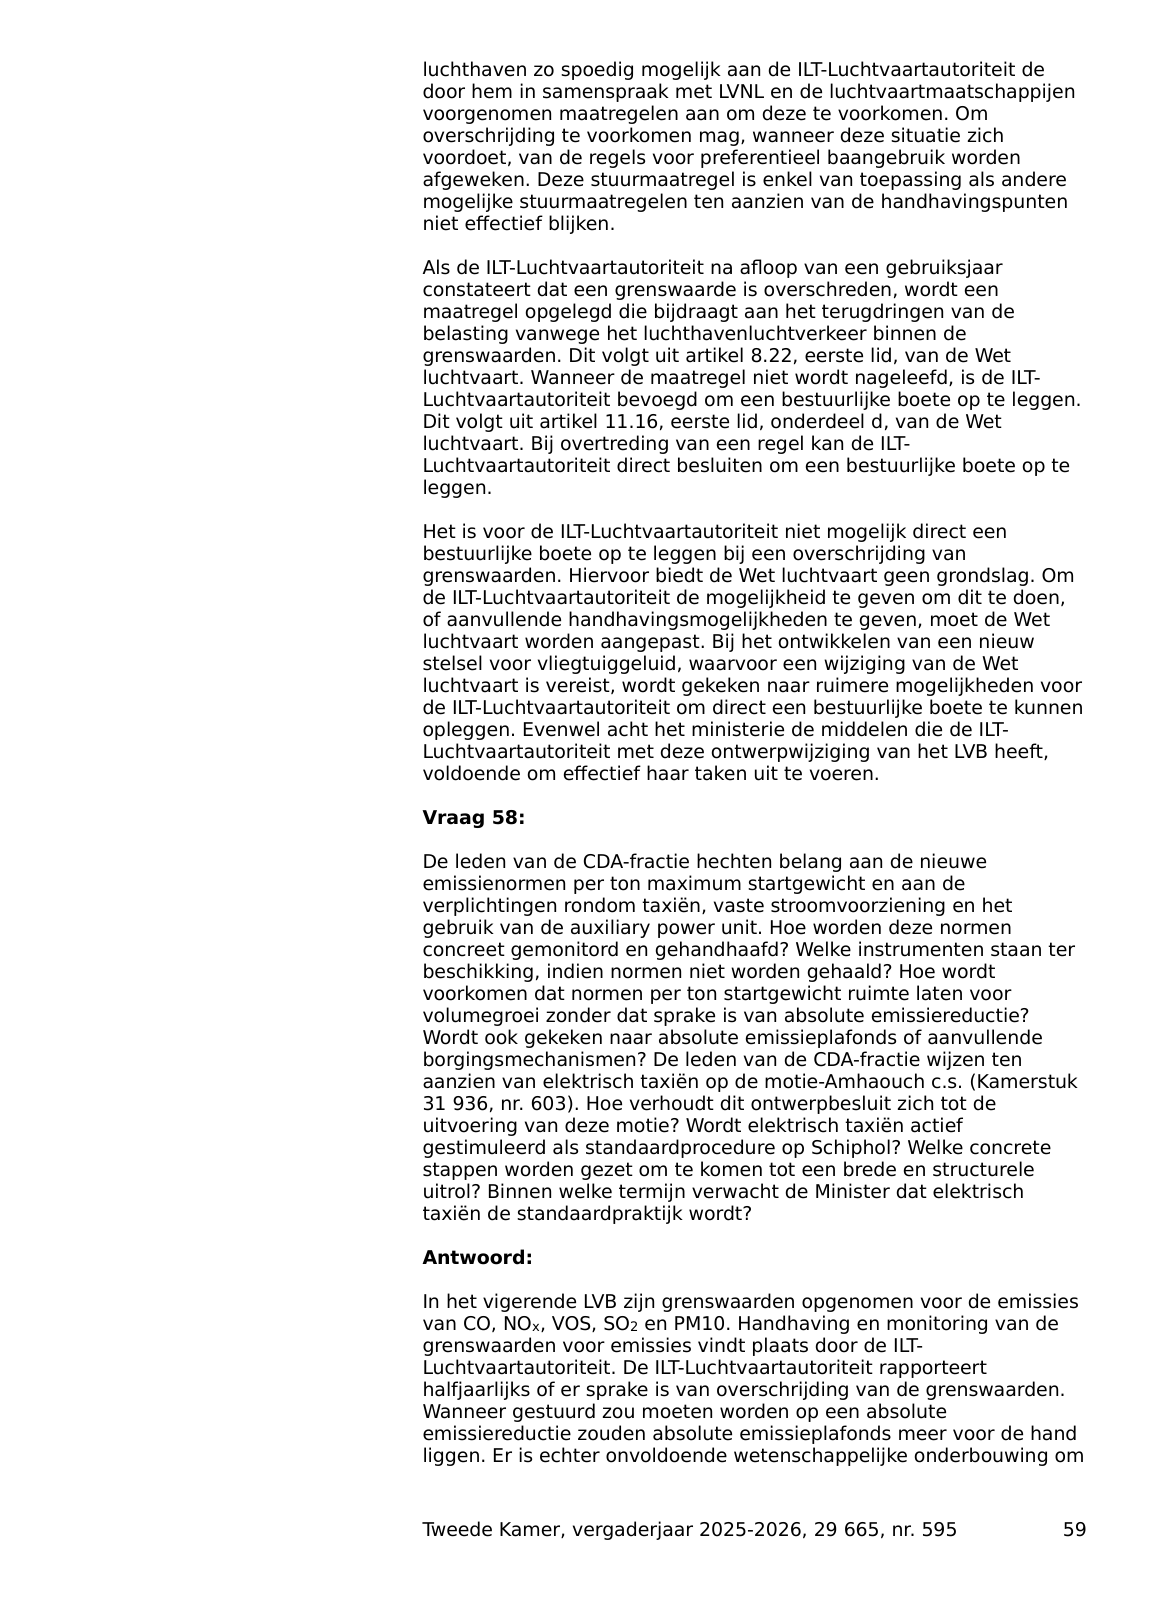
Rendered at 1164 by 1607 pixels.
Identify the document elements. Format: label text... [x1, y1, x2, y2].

subtitle Antwoord: [422, 1247, 1087, 1269]
text In het vigerende LVB zijn grenswaarden opgenomen voor de emissies van CO, NOx, VOS, SO2 en PM10. Handhaving en monitoring van de grenswaarden voor emissies vindt plaats door de ILT-Luchtvaartautoriteit. De ILT-Luchtvaartautoriteit rapporteert halfjaarlijks of er sprake is van overschrijding van de grenswaarden. Wanneer gestuurd zou moeten worden op een absolute emissiereductie zouden absolute emissieplafonds meer voor de hand liggen. Er is echter onvoldoende wetenschappelijke onderbouwing om [422, 1291, 1087, 1467]
subtitle Vraag 58: [422, 807, 1087, 829]
text Het is voor de ILT-Luchtvaartautoriteit niet mogelijk direct een bestuurlijke boete op te leggen bij een overschrijding van grenswaarden. Hiervoor biedt de Wet luchtvaart geen grondslag. Om de ILT-Luchtvaartautoriteit de mogelijkheid te geven om dit te doen, of aanvullende handhavingsmogelijkheden te geven, moet de Wet luchtvaart worden aangepast. Bij het ontwikkelen van een nieuw stelsel voor vliegtuiggeluid, waarvoor een wijziging van de Wet luchtvaart is vereist, wordt gekeken naar ruimere mogelijkheden voor de ILT-Luchtvaartautoriteit om direct een bestuurlijke boete te kunnen opleggen. Evenwel acht het ministerie de middelen die de ILT-Luchtvaartautoriteit met deze ontwerpwijziging van het LVB heeft, voldoende om effectief haar taken uit te voeren. [422, 521, 1087, 785]
text De leden van de CDA-fractie hechten belang aan de nieuwe emissienormen per ton maximum startgewicht en aan de verplichtingen rondom taxiën, vaste stroomvoorziening en het gebruik van de auxiliary power unit. Hoe worden deze normen concreet gemonitord en gehandhaafd? Welke instrumenten staan ter beschikking, indien normen niet worden gehaald? Hoe wordt voorkomen dat normen per ton startgewicht ruimte laten voor volumegroei zonder dat sprake is van absolute emissiereductie? Wordt ook gekeken naar absolute emissieplafonds of aanvullende borgingsmechanismen? De leden van de CDA-fractie wijzen ten aanzien van elektrisch taxiën op de motie-Amhaouch c.s. (Kamerstuk 31 936, nr. 603). Hoe verhoudt dit ontwerpbesluit zich tot de uitvoering van deze motie? Wordt elektrisch taxiën actief gestimuleerd als standaardprocedure op Schiphol? Welke concrete stappen worden gezet om te komen tot een brede en structurele uitrol? Binnen welke termijn verwacht de Minister dat elektrisch taxiën de standaardpraktijk wordt? [422, 851, 1087, 1225]
text luchthaven zo spoedig mogelijk aan de ILT-Luchtvaartautoriteit de door hem in samenspraak met LVNL en de luchtvaartmaatschappijen voorgenomen maatregelen aan om deze te voorkomen. Om overschrijding te voorkomen mag, wanneer deze situatie zich voordoet, van de regels voor preferentieel baangebruik worden afgeweken. Deze stuurmaatregel is enkel van toepassing als andere mogelijke stuurmaatregelen ten aanzien van de handhavingspunten niet effectief blijken. [422, 59, 1087, 235]
text Als de ILT-Luchtvaartautoriteit na afloop van een gebruiksjaar constateert dat een grenswaarde is overschreden, wordt een maatregel opgelegd die bijdraagt aan het terugdringen van de belasting vanwege het luchthavenluchtverkeer binnen de grenswaarden. Dit volgt uit artikel 8.22, eerste lid, van de Wet luchtvaart. Wanneer de maatregel niet wordt nageleefd, is de ILT-Luchtvaartautoriteit bevoegd om een bestuurlijke boete op te leggen. Dit volgt uit artikel 11.16, eerste lid, onderdeel d, van de Wet luchtvaart. Bij overtreding van een regel kan de ILT-Luchtvaartautoriteit direct besluiten om een bestuurlijke boete op te leggen. [422, 257, 1087, 499]
